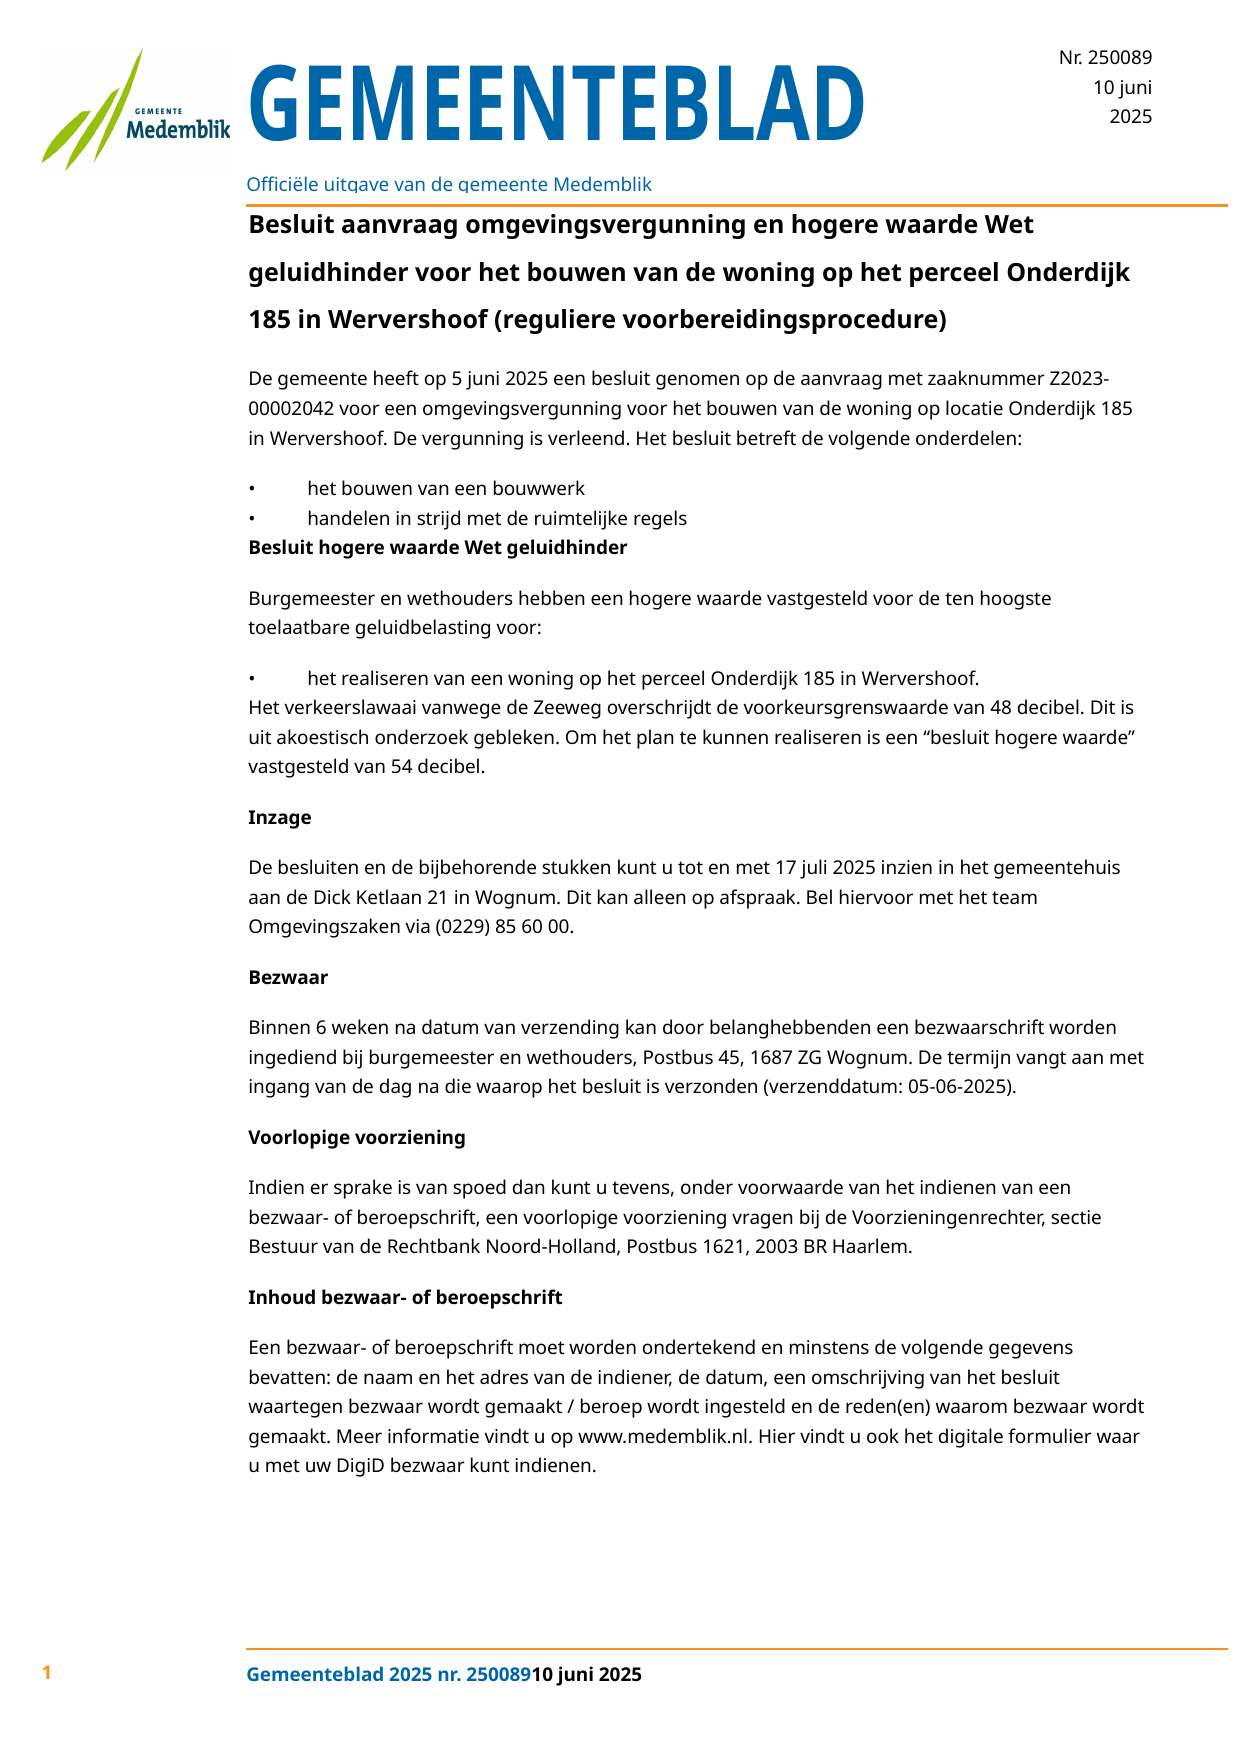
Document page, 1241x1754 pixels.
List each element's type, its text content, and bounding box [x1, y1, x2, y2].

text Het verkeerslawaai vanwege de Zeeweg overschrijdt de voorkeursgrenswaarde van 48 decibel. Dit is uit akoestisch onderzoek gebleken. Om het plan te kunnen realiseren is een “besluit hogere waarde” vastgesteld van 54 decibel. [248, 694, 1152, 779]
text Inhoud bezwaar- of beroepschrift [248, 1284, 1152, 1309]
text Binnen 6 weken na datum van verzending kan door belanghebbenden een bezwaarschrift worden ingediend bij burgemeester en wethouders, Postbus 45, 1687 ZG Wognum. De termijn vangt aan met ingang van de dag na die waarop het besluit is verzonden (verzenddatum: 05-06-2025). [248, 1014, 1152, 1099]
text Inzage [248, 804, 1152, 829]
text Besluit aanvraag omgevingsvergunning en hogere waarde Wet geluidhinder voor het bouwen van de woning op het perceel Onderdijk 185 in Wervershoof (reguliere voorbereidingsprocedure) [248, 207, 1152, 336]
text Besluit hogere waarde Wet geluidhinder [248, 534, 1152, 560]
text Voorlopige voorziening [248, 1124, 1152, 1149]
list handelen in strijd met de ruimtelijke regels [248, 505, 1152, 530]
list het bouwen van een bouwwerk [248, 475, 1152, 501]
text De besluiten en de bijbehorende stukken kunt u tot en met 17 juli 2025 inzien in het gemeentehuis aan de Dick Ketlaan 21 in Wognum. Dit kan alleen op afspraak. Bel hiervoor met het team Omgevingszaken via (0229) 85 60 00. [248, 854, 1152, 939]
picture [41, 47, 231, 172]
text Indien er sprake is van spoed dan kunt u tevens, onder voorwaarde van het indienen van een bezwaar- of beroepschrift, een voorlopige voorziening vragen bij de Voorzieningenrechter, sectie Bestuur van de Rechtbank Noord-Holland, Postbus 1621, 2003 BR Haarlem. [248, 1174, 1152, 1259]
text De gemeente heeft op 5 juni 2025 een besluit genomen op de aanvraag met zaaknummer Z2023-00002042 voor een omgevingsvergunning voor het bouwen van de woning op locatie Onderdijk 185 in Wervershoof. De vergunning is verleend. Het besluit betreft de volgende onderdelen: [248, 366, 1152, 450]
text Een bezwaar- of beroepschrift moet worden ondertekend en minstens de volgende gegevens bevatten: de naam en het adres van de indiener, de datum, een omschrijving van het besluit waartegen bezwaar wordt gemaakt / beroep wordt ingesteld en de reden(en) waarom bezwaar wordt gemaakt. Meer informatie vindt u op www.medemblik.nl. Hier vindt u ook het digitale formulier waar u met uw DigiD bezwaar kunt indienen. [248, 1334, 1152, 1478]
text Burgemeester en wethouders hebben een hogere waarde vastgesteld voor de ten hoogste toelaatbare geluidbelasting voor: [248, 585, 1152, 640]
text Bezwaar [248, 964, 1152, 989]
list het realiseren van een woning op het perceel Onderdijk 185 in Wervershoof. [248, 665, 1152, 690]
